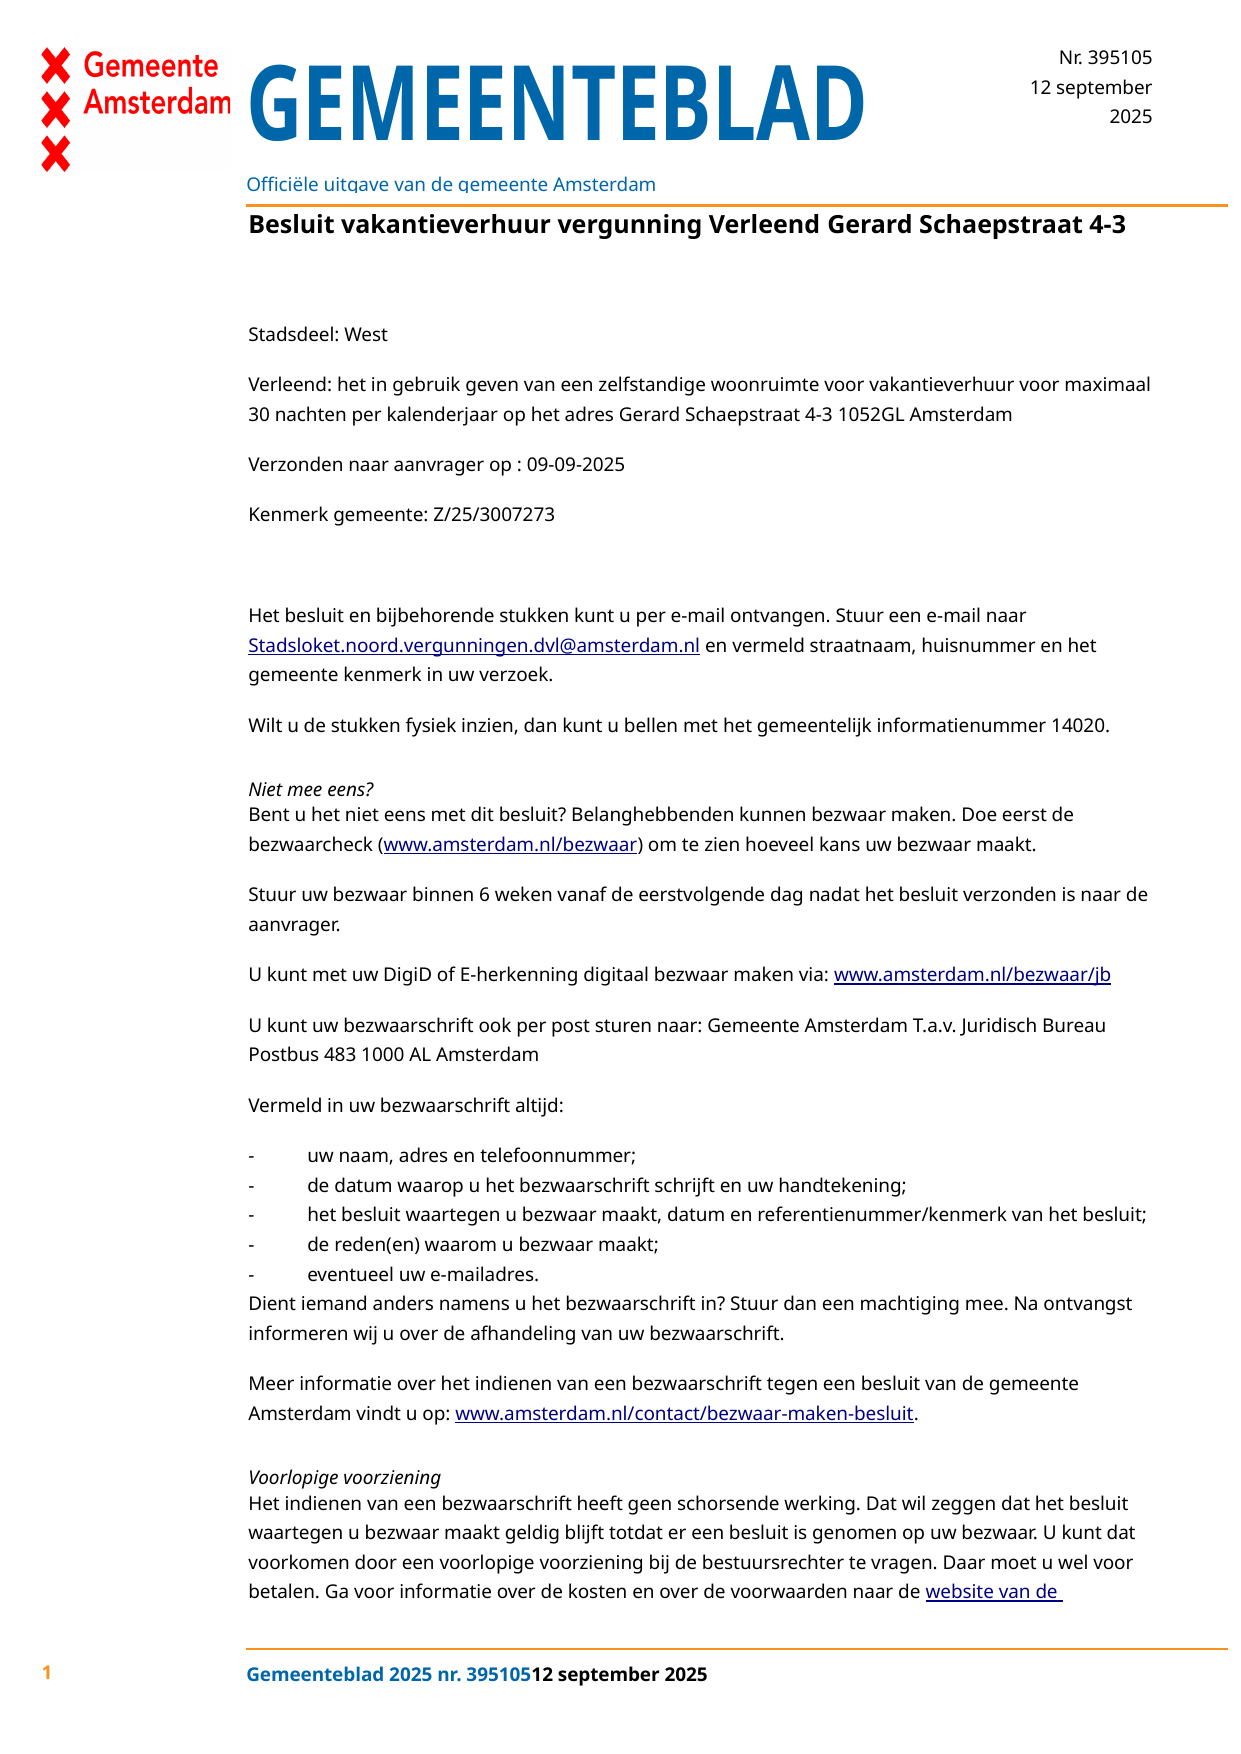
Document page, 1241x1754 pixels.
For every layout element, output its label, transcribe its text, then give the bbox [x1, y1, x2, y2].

list de reden(en) waarom u bezwaar maakt; [248, 1231, 1152, 1257]
text Het indienen van een bezwaarschrift heeft geen schorsende werking. Dat wil zeggen dat het besluit waartegen u bezwaar maakt geldig blijft totdat er een besluit is genomen op uw bezwaar. U kunt dat voorkomen door een voorlopige voorziening bij de bestuursrechter te vragen. Daar moet u wel voor betalen. Ga voor informatie over de kosten en over de voorwaarden naar de website van de [248, 1490, 1152, 1604]
text Niet mee eens? [248, 776, 1152, 802]
text Besluit vakantieverhuur vergunning Verleend Gerard Schaepstraat 4-3 [248, 207, 1152, 241]
text Stadsdeel: West [248, 321, 1152, 346]
text Wilt u de stukken fysiek inzien, dan kunt u bellen met het gemeentelijk informatienummer 14020. [248, 712, 1152, 738]
picture [41, 47, 231, 172]
list eventueel uw e-mailadres. [248, 1261, 1152, 1287]
list de datum waarop u het bezwaarschrift schrijft en uw handtekening; [248, 1172, 1152, 1198]
text Het besluit en bijbehorende stukken kunt u per e-mail ontvangen. Stuur een e-mail naar Stadsloket.noord.vergunningen.dvl@amsterdam.nl en vermeld straatnaam, huisnummer en het gemeente kenmerk in uw verzoek. [248, 602, 1152, 687]
list het besluit waartegen u bezwaar maakt, datum en referentienummer/kenmerk van het besluit; [248, 1202, 1152, 1227]
text U kunt met uw DigiD of E-herkenning digitaal bezwaar maken via: www.amsterdam.nl/bezwaar/jb [248, 962, 1152, 987]
text Meer informatie over het indienen van een bezwaarschrift tegen een besluit van de gemeente Amsterdam vindt u op: www.amsterdam.nl/contact/bezwaar-maken-besluit. [248, 1370, 1152, 1426]
text Voorlopige voorziening [248, 1464, 1152, 1490]
text Verzonden naar aanvrager op : 09-09-2025 [248, 451, 1152, 477]
text Stuur uw bezwaar binnen 6 weken vanaf de eerstvolgende dag nadat het besluit verzonden is naar de aanvrager. [248, 882, 1152, 937]
list uw naam, adres en telefoonnummer; [248, 1142, 1152, 1168]
text Vermeld in uw bezwaarschrift altijd: [248, 1092, 1152, 1118]
text Verleend: het in gebruik geven van een zelfstandige woonruimte voor vakantieverhuur voor maximaal 30 nachten per kalenderjaar op het adres Gerard Schaepstraat 4-3 1052GL Amsterdam [248, 371, 1152, 426]
text Kenmerk gemeente: Z/25/3007273 [248, 502, 1152, 527]
text Dient iemand anders namens u het bezwaarschrift in? Stuur dan een machtiging mee. Na ontvangst informeren wij u over de afhandeling van uw bezwaarschrift. [248, 1290, 1152, 1346]
text U kunt uw bezwaarschrift ook per post sturen naar: Gemeente Amsterdam T.a.v. Juridisch Bureau Postbus 483 1000 AL Amsterdam [248, 1012, 1152, 1067]
text Bent u het niet eens met dit besluit? Belanghebbenden kunnen bezwaar maken. Doe eerst de bezwaarcheck (www.amsterdam.nl/bezwaar) om te zien hoeveel kans uw bezwaar maakt. [248, 802, 1152, 857]
